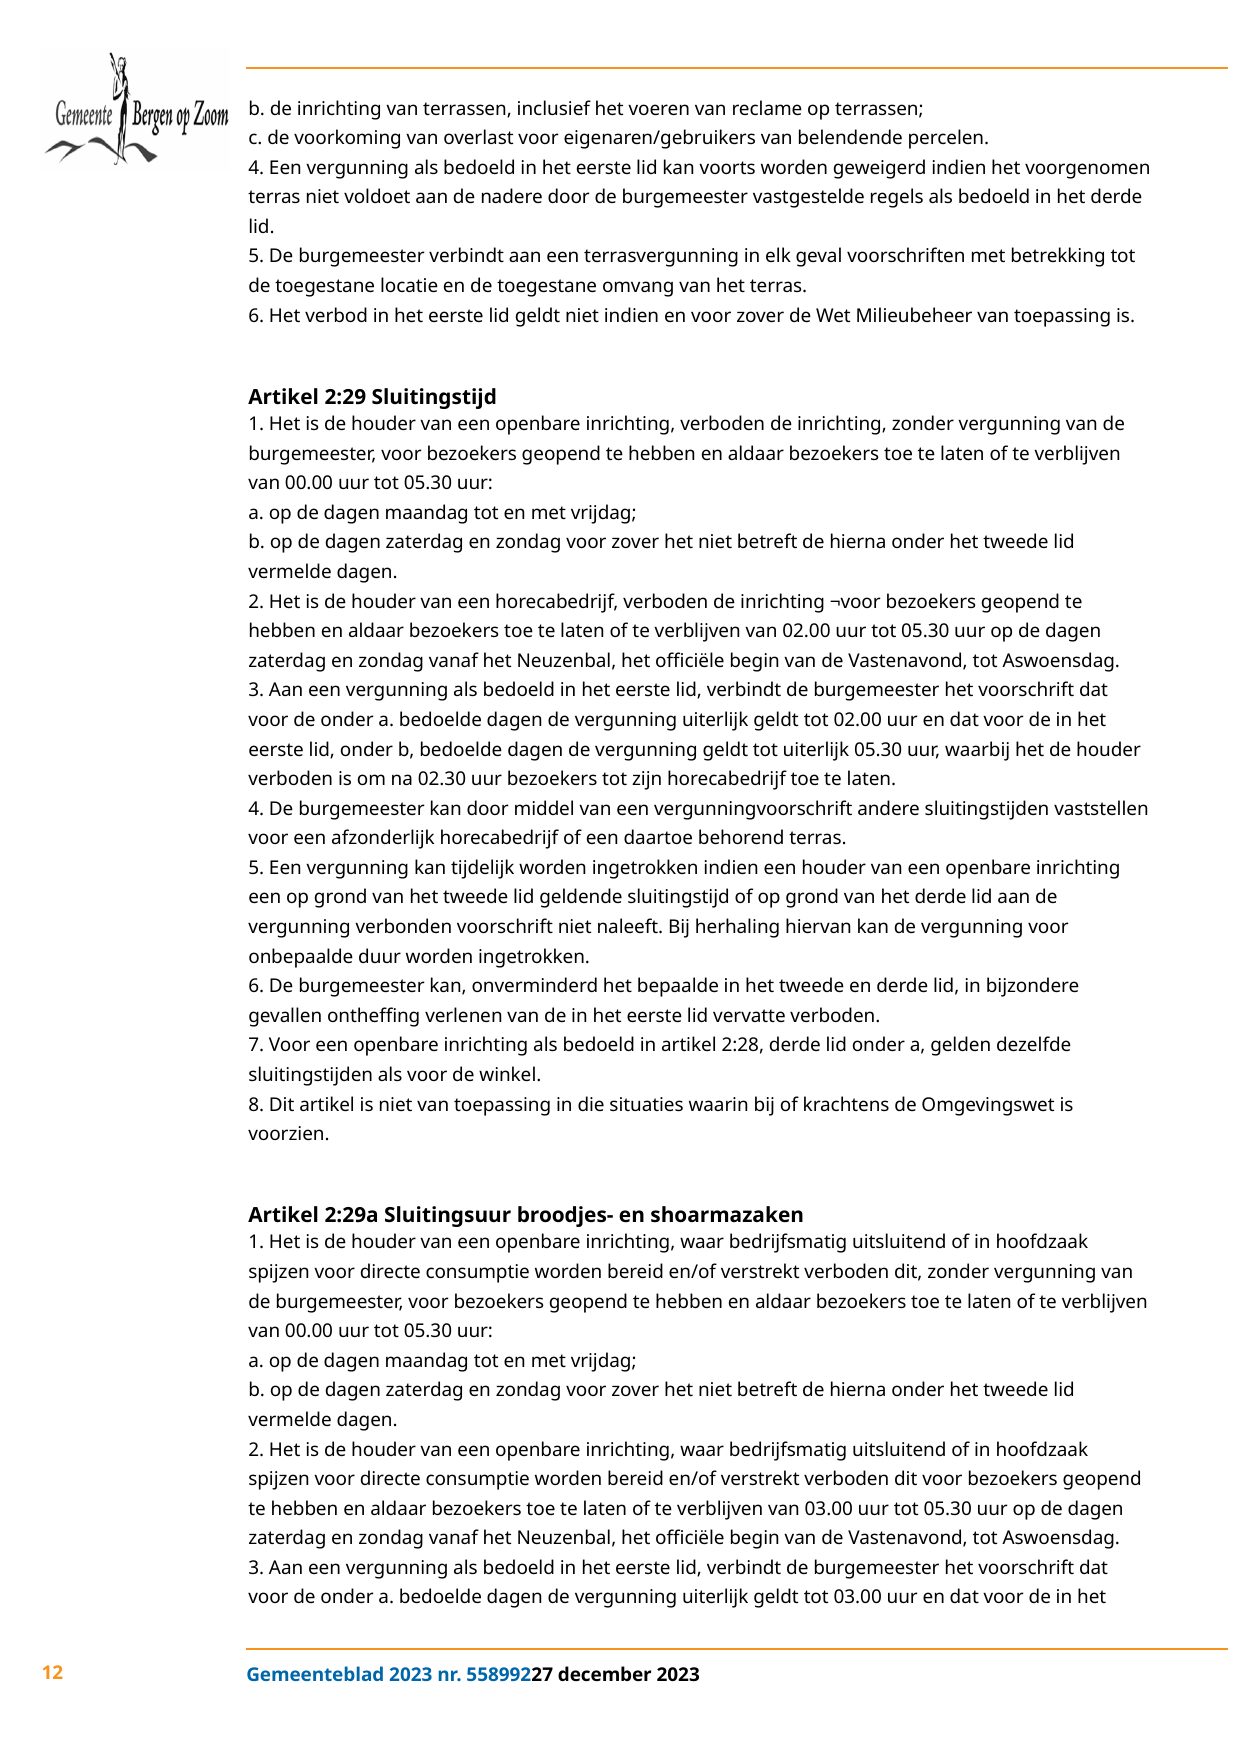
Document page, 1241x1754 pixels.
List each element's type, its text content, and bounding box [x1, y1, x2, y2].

text a. op de dagen maandag tot en met vrijdag; [248, 499, 1152, 525]
text Artikel 2:29 Sluitingstijd [248, 382, 1152, 410]
text 2. Het is de houder van een horecabedrijf, verboden de inrichting ¬voor bezoekers geopend te hebben en aldaar bezoekers toe te laten of te verblijven van 02.00 uur tot 05.30 uur op de dagen zaterdag en zondag vanaf het Neuzenbal, het officiële begin van de Vastenavond, tot Aswoensdag. [248, 588, 1152, 673]
text 5. Een vergunning kan tijdelijk worden ingetrokken indien een houder van een openbare inrichting een op grond van het tweede lid geldende sluitingstijd of op grond van het derde lid aan de vergunning verbonden voorschrift niet naleeft. Bij herhaling hiervan kan de vergunning voor onbepaalde duur worden ingetrokken. [248, 854, 1152, 968]
text 3. Aan een vergunning als bedoeld in het eerste lid, verbindt de burgemeester het voorschrift dat voor de onder a. bedoelde dagen de vergunning uiterlijk geldt tot 03.00 uur en dat voor de in het [248, 1554, 1152, 1609]
text 1. Het is de houder van een openbare inrichting, verboden de inrichting, zonder vergunning van de burgemeester, voor bezoekers geopend te hebben en aldaar bezoekers toe te laten of te verblijven van 00.00 uur tot 05.30 uur: [248, 410, 1152, 495]
text 4. De burgemeester kan door middel van een vergunningvoorschrift andere sluitingstijden vaststellen voor een afzonderlijk horecabedrijf of een daartoe behorend terras. [248, 795, 1152, 850]
text Artikel 2:29a Sluitingsuur broodjes- en shoarmazaken [248, 1200, 1152, 1229]
text 5. De burgemeester verbindt aan een terrasvergunning in elk geval voorschriften met betrekking tot de toegestane locatie en de toegestane omvang van het terras. [248, 243, 1152, 298]
text 1. Het is de houder van een openbare inrichting, waar bedrijfsmatig uitsluitend of in hoofdzaak spijzen voor directe consumptie worden bereid en/of verstrekt verboden dit, zonder vergunning van de burgemeester, voor bezoekers geopend te hebben en aldaar bezoekers toe te laten of te verblijven van 00.00 uur tot 05.30 uur: [248, 1229, 1152, 1343]
text 6. De burgemeester kan, onverminderd het bepaalde in het tweede en derde lid, in bijzondere gevallen ontheffing verlenen van de in het eerste lid vervatte verboden. [248, 972, 1152, 1028]
text b. de inrichting van terrassen, inclusief het voeren van reclame op terrassen; [248, 95, 1152, 121]
text 8. Dit artikel is niet van toepassing in die situaties waarin bij of krachtens de Omgevingswet is voorzien. [248, 1091, 1152, 1146]
text 4. Een vergunning als bedoeld in het eerste lid kan voorts worden geweigerd indien het voorgenomen terras niet voldoet aan de nadere door de burgemeester vastgestelde regels als bedoeld in het derde lid. [248, 154, 1152, 239]
text 7. Voor een openbare inrichting als bedoeld in artikel 2:28, derde lid onder a, gelden dezelfde sluitingstijden als voor de winkel. [248, 1032, 1152, 1087]
text c. de voorkoming van overlast voor eigenaren/gebruikers van belendende percelen. [248, 124, 1152, 150]
text 2. Het is de houder van een openbare inrichting, waar bedrijfsmatig uitsluitend of in hoofdzaak spijzen voor directe consumptie worden bereid en/of verstrekt verboden dit voor bezoekers geopend te hebben en aldaar bezoekers toe te laten of te verblijven van 03.00 uur tot 05.30 uur op de dagen zaterdag en zondag vanaf het Neuzenbal, het officiële begin van de Vastenavond, tot Aswoensdag. [248, 1436, 1152, 1550]
picture [41, 47, 231, 172]
text 6. Het verbod in het eerste lid geldt niet indien en voor zover de Wet Milieubeheer van toepassing is. [248, 302, 1152, 328]
text b. op de dagen zaterdag en zondag voor zover het niet betreft de hierna onder het tweede lid vermelde dagen. [248, 1377, 1152, 1432]
text 3. Aan een vergunning als bedoeld in het eerste lid, verbindt de burgemeester het voorschrift dat voor de onder a. bedoelde dagen de vergunning uiterlijk geldt tot 02.00 uur en dat voor de in het eerste lid, onder b, bedoelde dagen de vergunning geldt tot uiterlijk 05.30 uur, waarbij het de houder verboden is om na 02.30 uur bezoekers tot zijn horecabedrijf toe te laten. [248, 677, 1152, 791]
text b. op de dagen zaterdag en zondag voor zover het niet betreft de hierna onder het tweede lid vermelde dagen. [248, 529, 1152, 584]
text a. op de dagen maandag tot en met vrijdag; [248, 1347, 1152, 1373]
